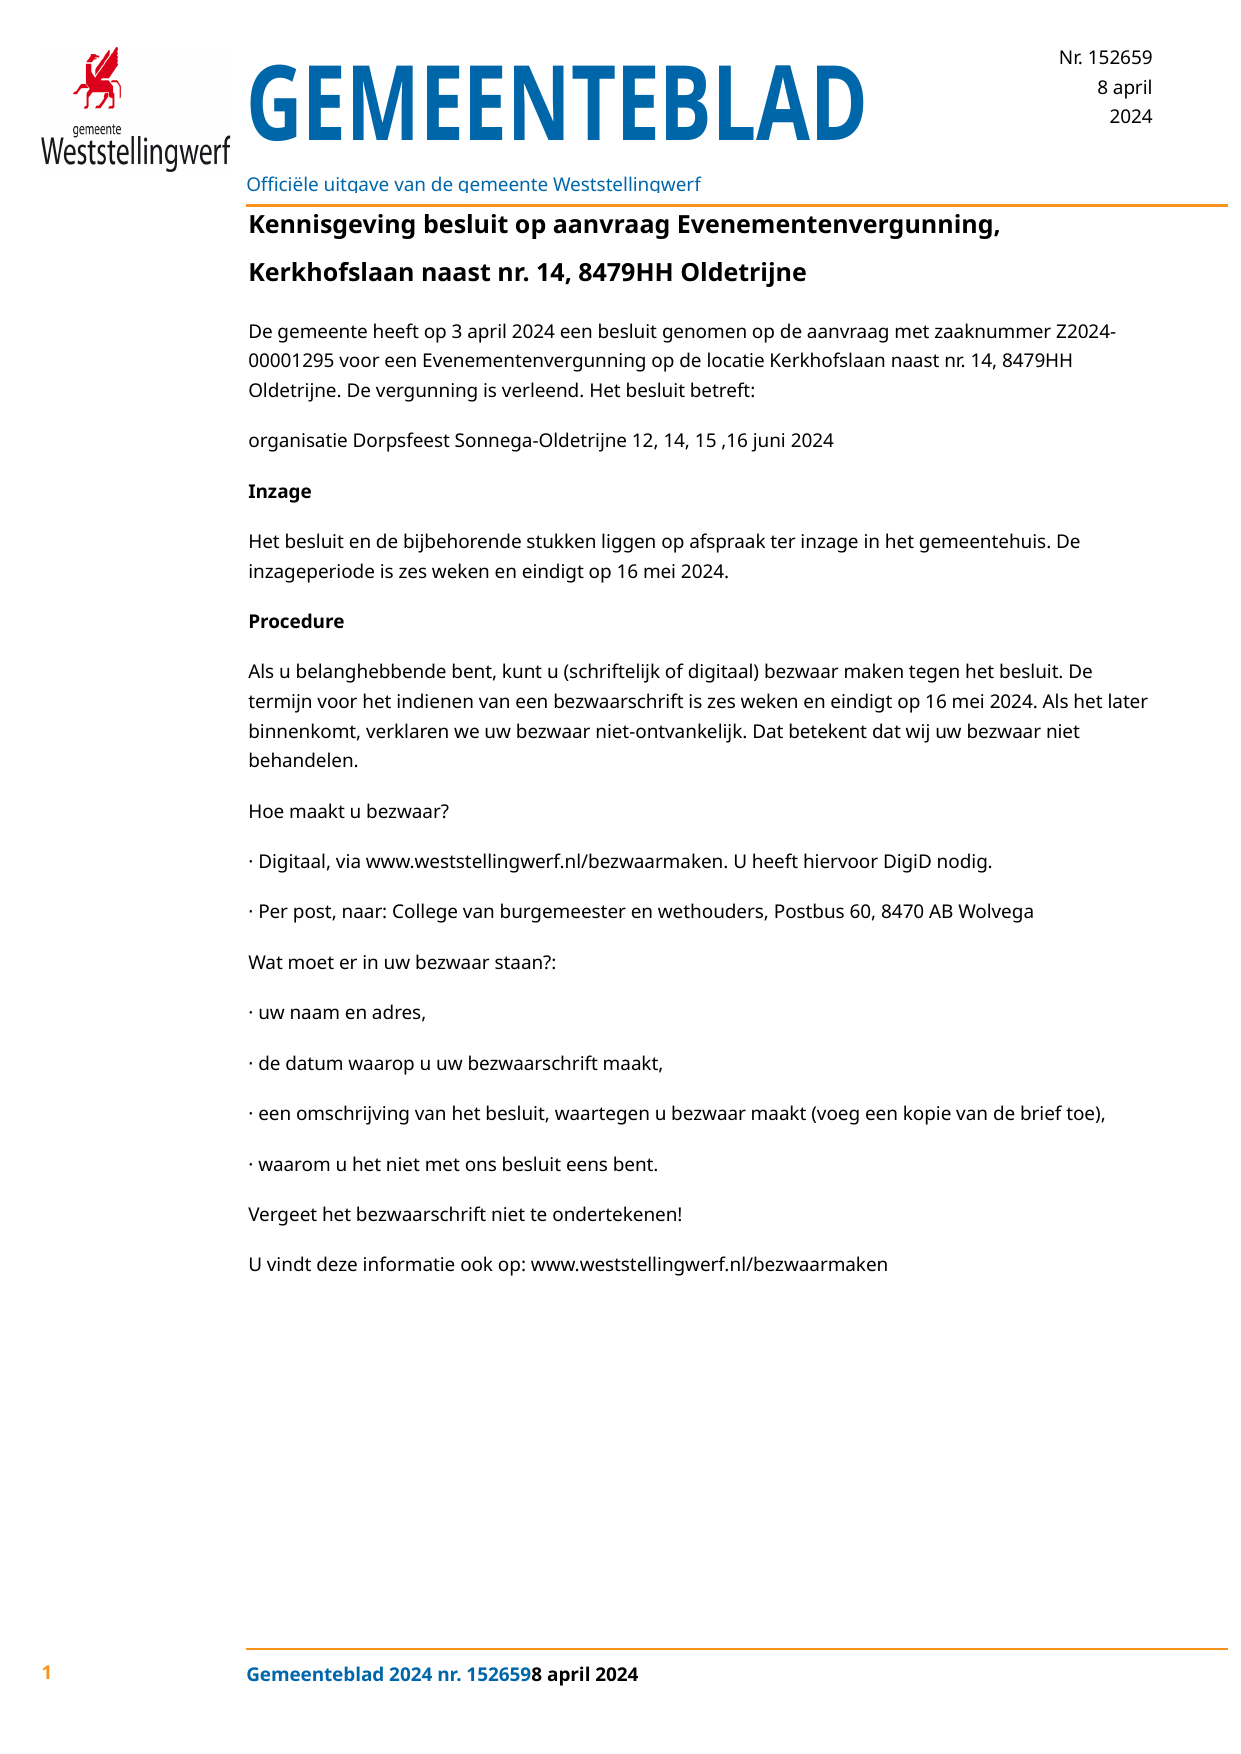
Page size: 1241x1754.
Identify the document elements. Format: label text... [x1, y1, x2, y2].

text Het besluit en de bijbehorende stukken liggen op afspraak ter inzage in het gemeentehuis. De inzageperiode is zes weken en eindigt op 16 mei 2024. [248, 528, 1152, 584]
text Hoe maakt u bezwaar? [248, 798, 1152, 824]
text Procedure [248, 608, 1152, 634]
text Als u belanghebbende bent, kunt u (schriftelijk of digitaal) bezwaar maken tegen het besluit. De termijn voor het indienen van een bezwaarschrift is zes weken en eindigt op 16 mei 2024. Als het later binnenkomt, verklaren we uw bezwaar niet-ontvankelijk. Dat betekent dat wij uw bezwaar niet behandelen. [248, 659, 1152, 773]
text Wat moet er in uw bezwaar staan?: [248, 949, 1152, 975]
text · Per post, naar: College van burgemeester en wethouders, Postbus 60, 8470 AB Wolvega [248, 899, 1152, 924]
text · een omschrijving van het besluit, waartegen u bezwaar maakt (voeg een kopie van de brief toe), [248, 1100, 1152, 1126]
text Vergeet het bezwaarschrift niet te ondertekenen! [248, 1201, 1152, 1227]
text Kennisgeving besluit op aanvraag Evenementenvergunning, Kerkhofslaan naast nr. 14, 8479HH Oldetrijne [248, 207, 1152, 288]
text · Digitaal, via www.weststellingwerf.nl/bezwaarmaken. U heeft hiervoor DigiD nodig. [248, 848, 1152, 874]
text · waarom u het niet met ons besluit eens bent. [248, 1151, 1152, 1177]
text Inzage [248, 478, 1152, 504]
text organisatie Dorpsfeest Sonnega-Oldetrijne 12, 14, 15 ,16 juni 2024 [248, 427, 1152, 453]
text De gemeente heeft op 3 april 2024 een besluit genomen op de aanvraag met zaaknummer Z2024-00001295 voor een Evenementenvergunning op de locatie Kerkhofslaan naast nr. 14, 8479HH Oldetrijne. De vergunning is verleend. Het besluit betreft: [248, 318, 1152, 403]
text U vindt deze informatie ook op: www.weststellingwerf.nl/bezwaarmaken [248, 1252, 1152, 1277]
text · uw naam en adres, [248, 999, 1152, 1025]
text · de datum waarop u uw bezwaarschrift maakt, [248, 1050, 1152, 1076]
picture [41, 47, 231, 172]
